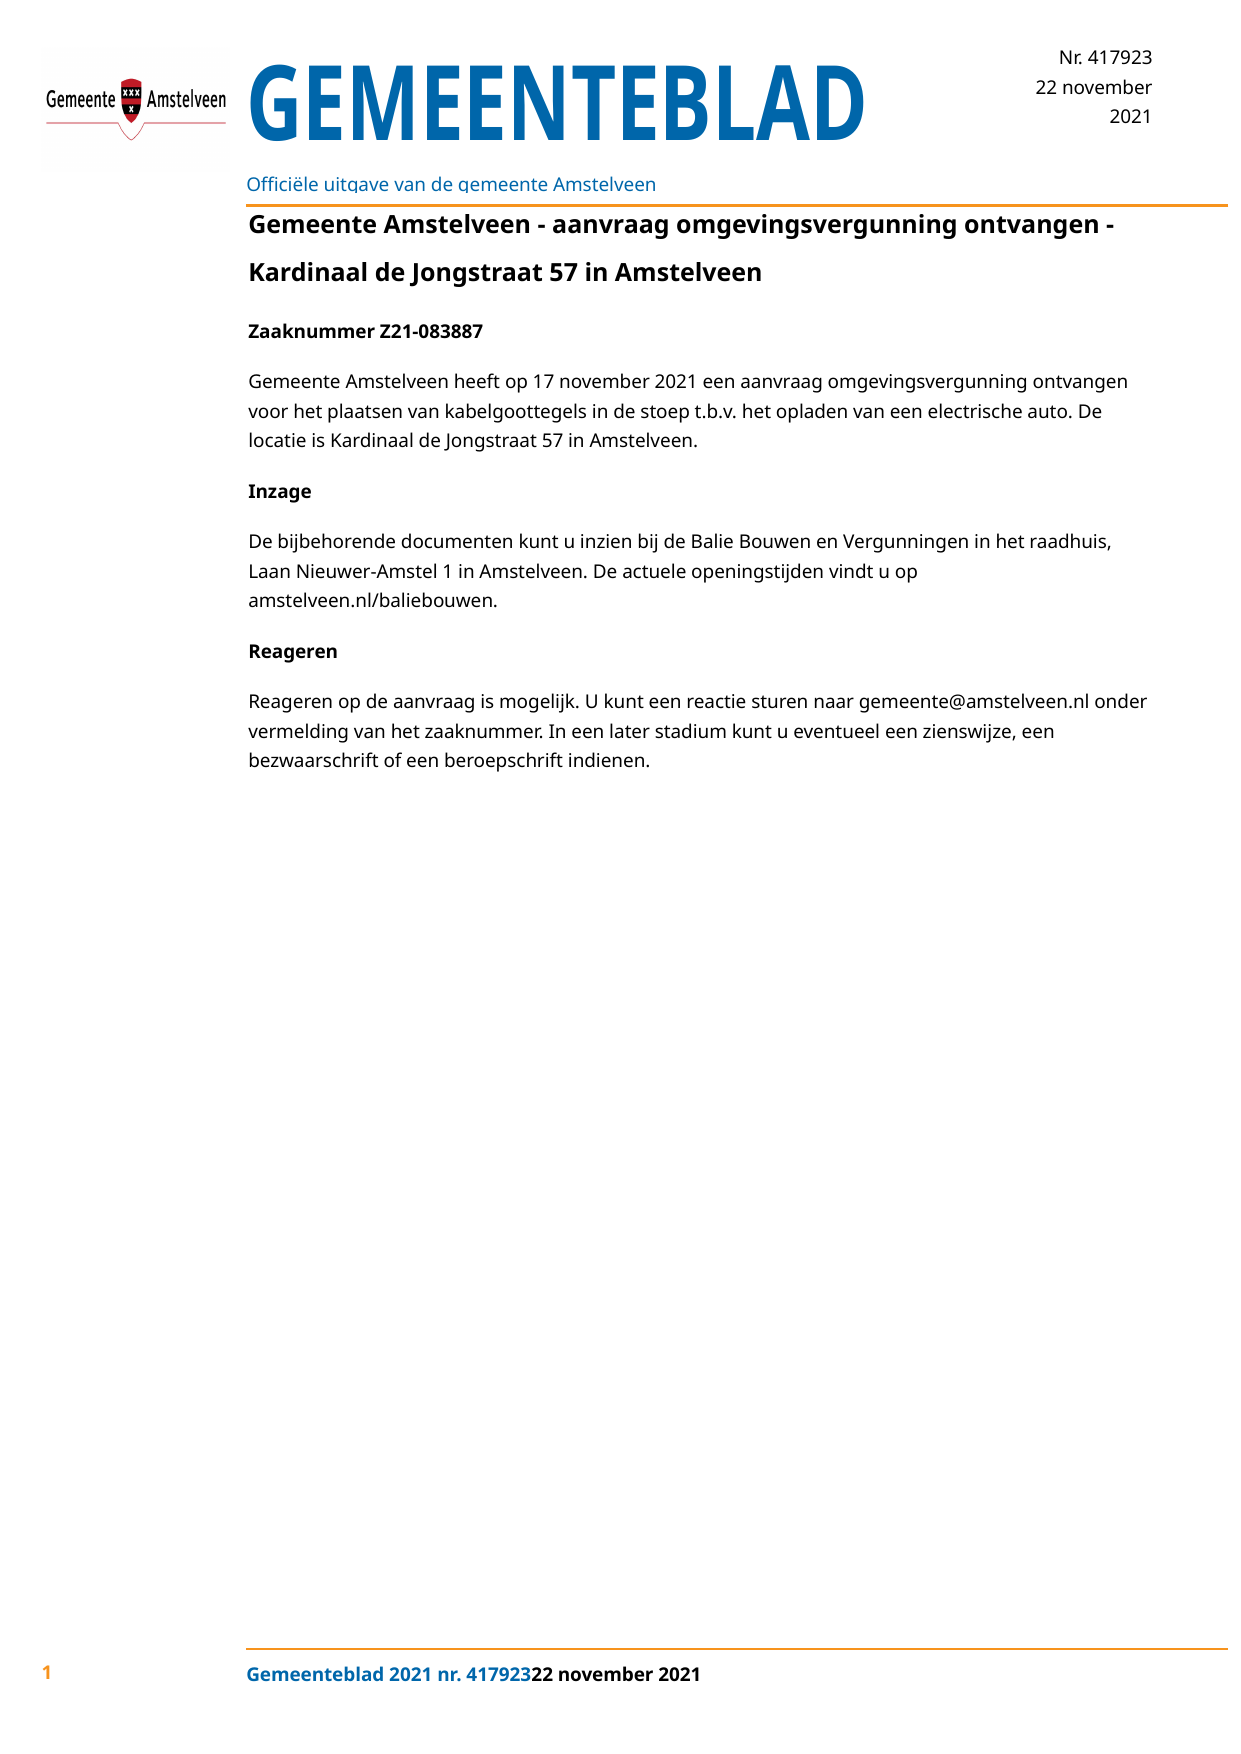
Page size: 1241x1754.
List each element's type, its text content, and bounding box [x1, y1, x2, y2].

text De bijbehorende documenten kunt u inzien bij de Balie Bouwen en Vergunningen in het raadhuis, Laan Nieuwer-Amstel 1 in Amstelveen. De actuele openingstijden vindt u op amstelveen.nl/baliebouwen. [248, 528, 1152, 613]
text Reageren op de aanvraag is mogelijk. U kunt een reactie sturen naar gemeente@amstelveen.nl onder vermelding van het zaaknummer. In een later stadium kunt u eventueel een zienswijze, een bezwaarschrift of een beroepschrift indienen. [248, 688, 1152, 773]
text Gemeente Amstelveen heeft op 17 november 2021 een aanvraag omgevingsvergunning ontvangen voor het plaatsen van kabelgoottegels in de stoep t.b.v. het opladen van een electrische auto. De locatie is Kardinaal de Jongstraat 57 in Amstelveen. [248, 368, 1152, 453]
text Zaaknummer Z21-083887 [248, 318, 1152, 344]
picture [41, 47, 231, 172]
text Reageren [248, 638, 1152, 664]
text Inzage [248, 478, 1152, 504]
text Gemeente Amstelveen - aanvraag omgevingsvergunning ontvangen - Kardinaal de Jongstraat 57 in Amstelveen [248, 207, 1152, 288]
